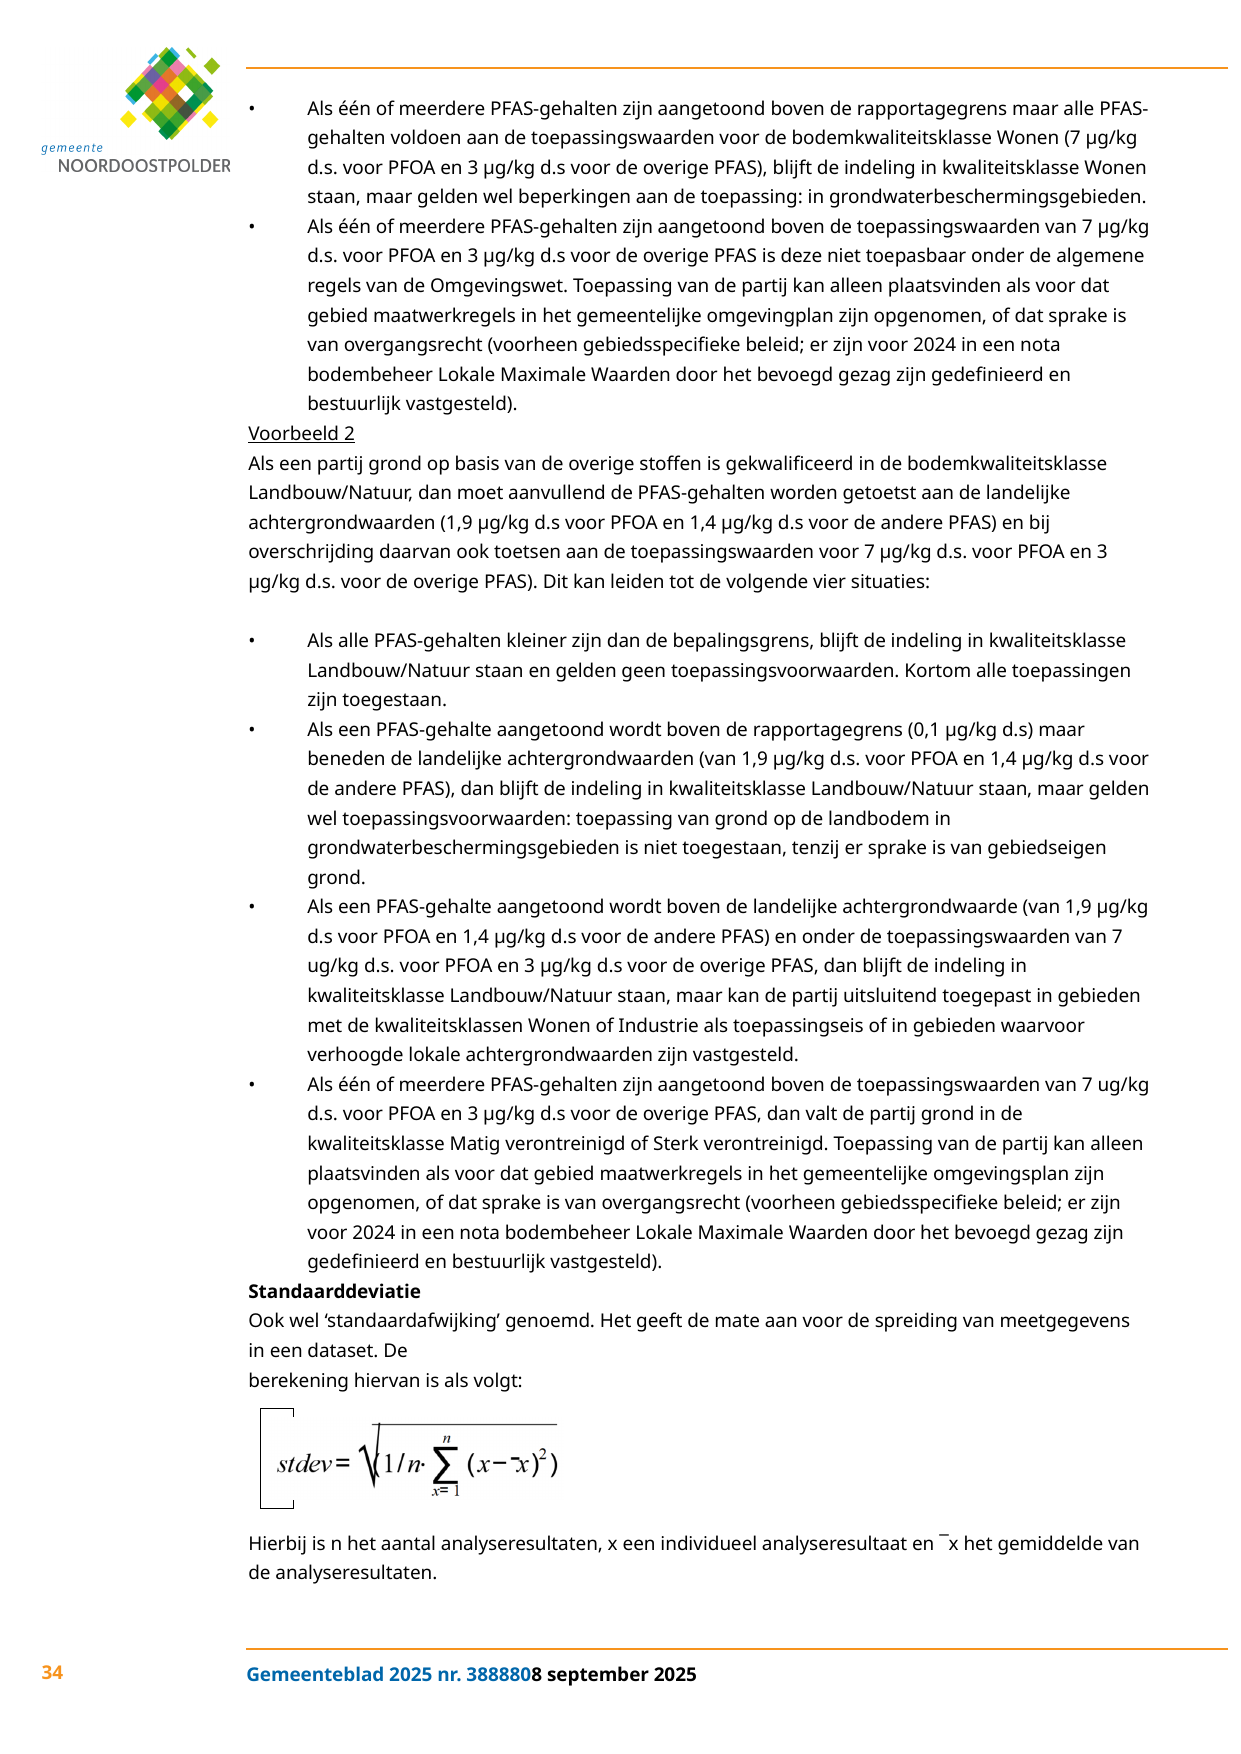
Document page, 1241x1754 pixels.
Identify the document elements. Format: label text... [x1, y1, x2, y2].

list Als een PFAS-gehalte aangetoond wordt boven de landelijke achtergrondwaarde (van 1,9 µg/kg d.s voor PFOA en 1,4 µg/kg d.s voor de andere PFAS) en onder de toepassingswaarden van 7 ug/kg d.s. voor PFOA en 3 µg/kg d.s voor de overige PFAS, dan blijft de indeling in kwaliteitsklasse Landbouw/Natuur staan, maar kan de partij uitsluitend toegepast in gebieden met de kwaliteitsklassen Wonen of Industrie als toepassingseis of in gebieden waarvoor verhoogde lokale achtergrondwaarden zijn vastgesteld. [248, 893, 1152, 1067]
text Ook wel ‘standaardafwijking’ genoemd. Het geeft de mate aan voor de spreiding van meetgegevens in een dataset. De [248, 1308, 1152, 1363]
text Voorbeeld 2 [248, 420, 1152, 446]
text berekening hiervan is als volgt: [248, 1367, 1152, 1393]
list Als alle PFAS-gehalten kleiner zijn dan de bepalingsgrens, blijft de indeling in kwaliteitsklasse Landbouw/Natuur staan en gelden geen toepassingsvoorwaarden. Kortom alle toepassingen zijn toegestaan. [248, 627, 1152, 712]
text Als een partij grond op basis van de overige stoffen is gekwalificeerd in de bodemkwaliteitsklasse Landbouw/Natuur, dan moet aanvullend de PFAS-gehalten worden getoetst aan de landelijke achtergrondwaarden (1,9 µg/kg d.s voor PFOA en 1,4 µg/kg d.s voor de andere PFAS) en bij overschrijding daarvan ook toetsen aan de toepassingswaarden voor 7 µg/kg d.s. voor PFOA en 3 µg/kg d.s. voor de overige PFAS). Dit kan leiden tot de volgende vier situaties: [248, 450, 1152, 594]
list Als één of meerdere PFAS-gehalten zijn aangetoond boven de toepassingswaarden van 7 ug/kg d.s. voor PFOA en 3 µg/kg d.s voor de overige PFAS, dan valt de partij grond in de kwaliteitsklasse Matig verontreinigd of Sterk verontreinigd. Toepassing van de partij kan alleen plaatsvinden als voor dat gebied maatwerkregels in het gemeentelijke omgevingsplan zijn opgenomen, of dat sprake is van overgangsrecht (voorheen gebiedsspecifieke beleid; er zijn voor 2024 in een nota bodembeheer Lokale Maximale Waarden door het bevoegd gezag zijn gedefinieerd en bestuurlijk vastgesteld). [248, 1071, 1152, 1274]
text Hierbij is n het aantal analyseresultaten, x een individueel analyseresultaat en ¯x het gemiddelde van de analyseresultaten. [248, 1530, 1152, 1585]
text Standaarddeviatie [248, 1278, 1152, 1304]
list Als één of meerdere PFAS-gehalten zijn aangetoond boven de rapportagegrens maar alle PFAS-gehalten voldoen aan de toepassingswaarden voor de bodemkwaliteitsklasse Wonen (7 µg/kg d.s. voor PFOA en 3 µg/kg d.s voor de overige PFAS), blijft de indeling in kwaliteitsklasse Wonen staan, maar gelden wel beperkingen aan de toepassing: in grondwaterbeschermingsgebieden. [248, 95, 1152, 209]
picture [268, 1417, 565, 1500]
list Als een PFAS-gehalte aangetoond wordt boven de rapportagegrens (0,1 µg/kg d.s) maar beneden de landelijke achtergrondwaarden (van 1,9 µg/kg d.s. voor PFOA en 1,4 µg/kg d.s voor de andere PFAS), dan blijft de indeling in kwaliteitsklasse Landbouw/Natuur staan, maar gelden wel toepassingsvoorwaarden: toepassing van grond op de landbodem in grondwaterbeschermingsgebieden is niet toegestaan, tenzij er sprake is van gebiedseigen grond. [248, 716, 1152, 890]
list Als één of meerdere PFAS-gehalten zijn aangetoond boven de toepassingswaarden van 7 µg/kg d.s. voor PFOA en 3 µg/kg d.s voor de overige PFAS is deze niet toepasbaar onder de algemene regels van de Omgevingswet. Toepassing van de partij kan alleen plaatsvinden als voor dat gebied maatwerkregels in het gemeentelijke omgevingplan zijn opgenomen, of dat sprake is van overgangsrecht (voorheen gebiedsspecifieke beleid; er zijn voor 2024 in een nota bodembeheer Lokale Maximale Waarden door het bevoegd gezag zijn gedefinieerd en bestuurlijk vastgesteld). [248, 213, 1152, 416]
picture [41, 47, 231, 172]
